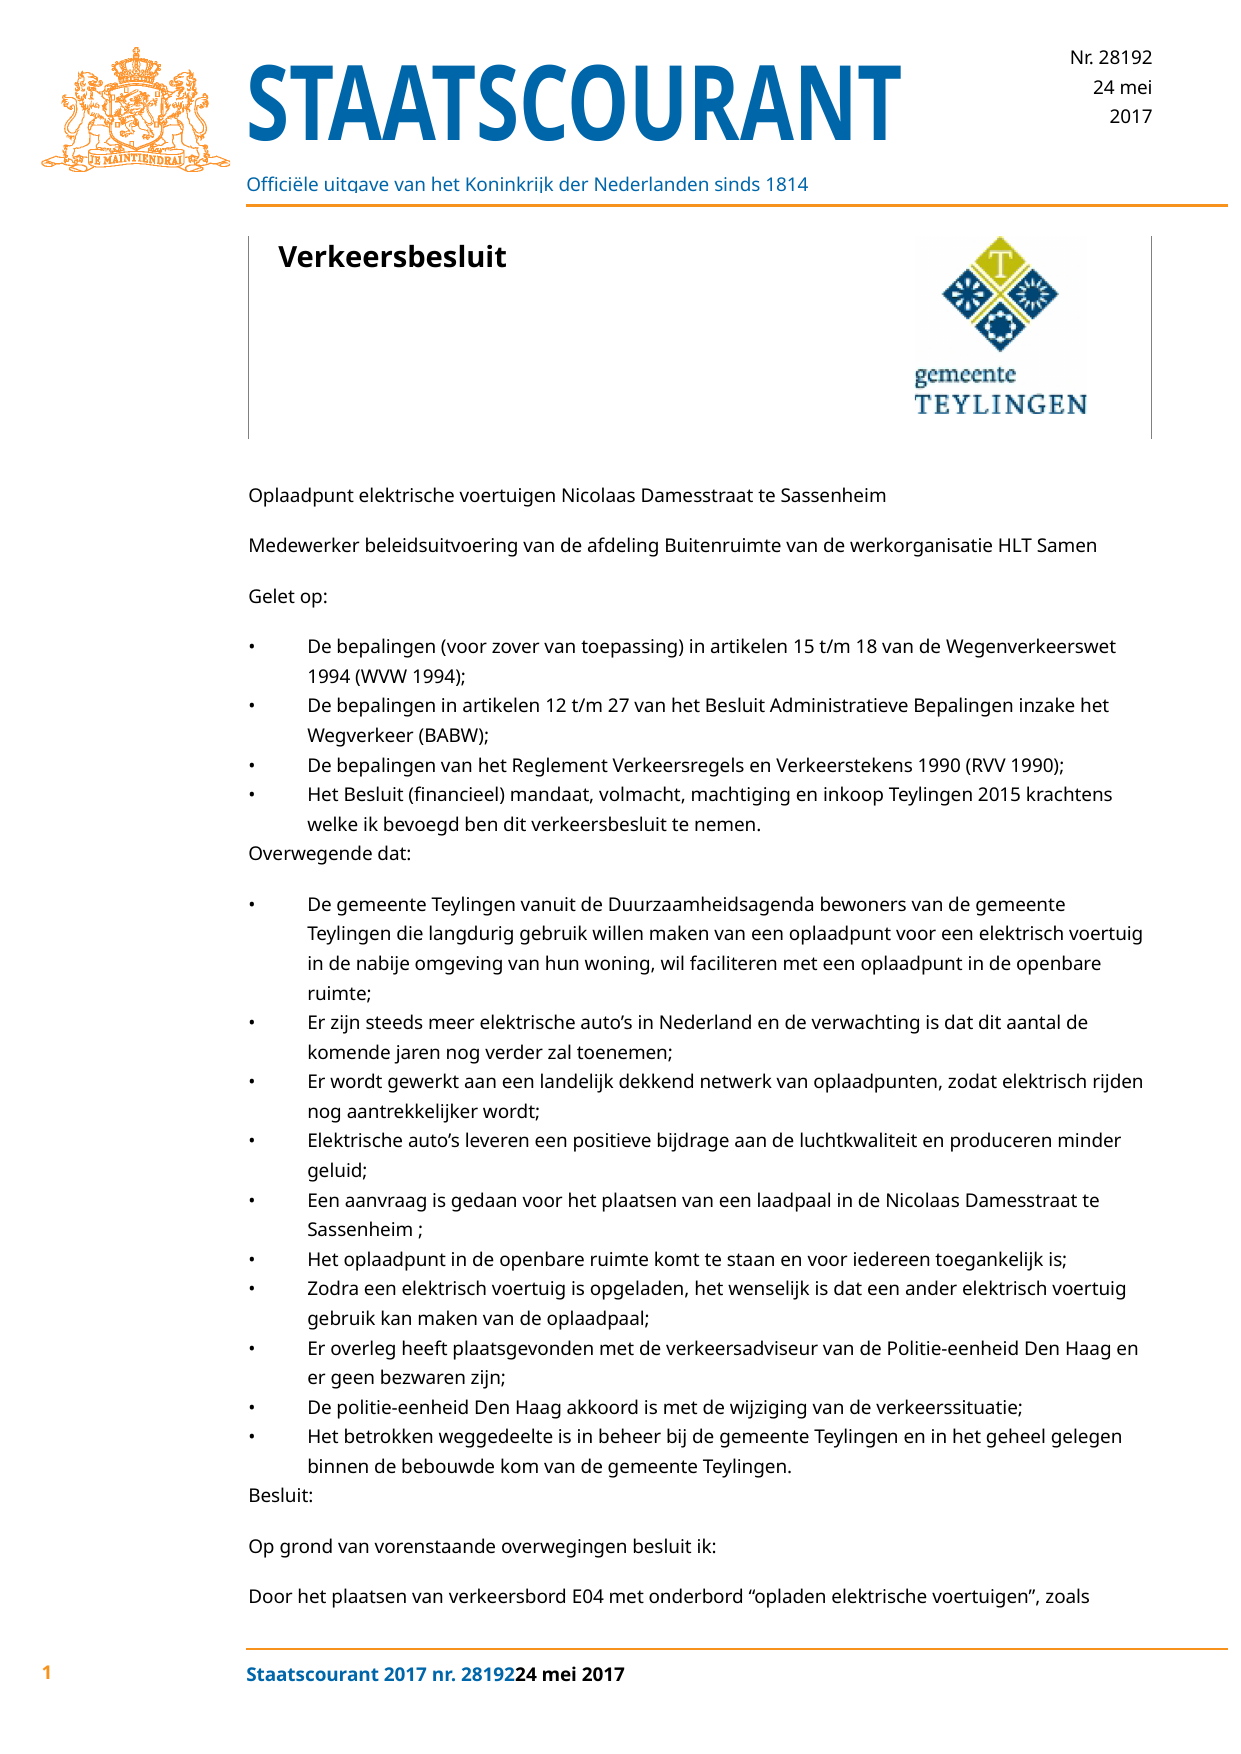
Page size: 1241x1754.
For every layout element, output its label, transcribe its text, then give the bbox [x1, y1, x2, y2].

list De bepalingen van het Reglement Verkeersregels en Verkeerstekens 1990 (RVV 1990); [248, 752, 1152, 778]
list De bepalingen (voor zover van toepassing) in artikelen 15 t/m 18 van de Wegenverkeerswet 1994 (WVW 1994); [248, 633, 1152, 689]
picture [914, 236, 1087, 414]
list De gemeente Teylingen vanuit de Duurzaamheidsagenda bewoners van de gemeente Teylingen die langdurig gebruik willen maken van een oplaadpunt voor een elektrisch voertuig in de nabije omgeving van hun woning, wil faciliteren met een oplaadpunt in de openbare ruimte; [248, 891, 1152, 1006]
list Een aanvraag is gedaan voor het plaatsen van een laadpaal in de Nicolaas Damesstraat te Sassenheim ; [248, 1187, 1152, 1242]
text Medewerker beleidsuitvoering van de afdeling Buitenruimte van de werkorganisatie HLT Samen [248, 533, 1152, 558]
table_header [850, 236, 914, 413]
picture [41, 47, 231, 172]
list Elektrische auto’s leveren een positieve bijdrage aan de luchtkwaliteit en produceren minder geluid; [248, 1128, 1152, 1183]
list Zodra een elektrisch voertuig is opgeladen, het wenselijk is dat een ander elektrisch voertuig gebruik kan maken van de oplaadpaal; [248, 1276, 1152, 1331]
list Het betrokken weggedeelte is in beheer bij de gemeente Teylingen en in het geheel gelegen binnen de bebouwde kom van de gemeente Teylingen. [248, 1423, 1152, 1479]
table_header [850, 414, 1151, 439]
text Overwegende dat: [248, 841, 1152, 866]
table_header Verkeersbesluit [249, 236, 850, 439]
list Het Besluit (financieel) mandaat, volmacht, machtiging en inkoop Teylingen 2015 krachtens welke ik bevoegd ben dit verkeersbesluit te nemen. [248, 781, 1152, 837]
text Door het plaatsen van verkeersbord E04 met onderbord “opladen elektrische voertuigen”, zoals [248, 1583, 1152, 1609]
text Besluit: [248, 1483, 1152, 1508]
list Er overleg heeft plaatsgevonden met de verkeersadviseur van de Politie-eenheid Den Haag en er geen bezwaren zijn; [248, 1335, 1152, 1390]
text Gelet op: [248, 583, 1152, 609]
text Op grond van vorenstaande overwegingen besluit ik: [248, 1533, 1152, 1559]
list Er zijn steeds meer elektrische auto’s in Nederland en de verwachting is dat dit aantal de komende jaren nog verder zal toenemen; [248, 1009, 1152, 1065]
list De bepalingen in artikelen 12 t/m 27 van het Besluit Administratieve Bepalingen inzake het Wegverkeer (BABW); [248, 693, 1152, 748]
list Er wordt gewerkt aan een landelijk dekkend netwerk van oplaadpunten, zodat elektrisch rijden nog aantrekkelijker wordt; [248, 1068, 1152, 1124]
text Oplaadpunt elektrische voertuigen Nicolaas Damesstraat te Sassenheim [248, 482, 1152, 508]
table_header [1087, 236, 1151, 413]
list De politie-eenheid Den Haag akkoord is met de wijziging van de verkeerssituatie; [248, 1394, 1152, 1420]
list Het oplaadpunt in de openbare ruimte komt te staan en voor iedereen toegankelijk is; [248, 1246, 1152, 1272]
